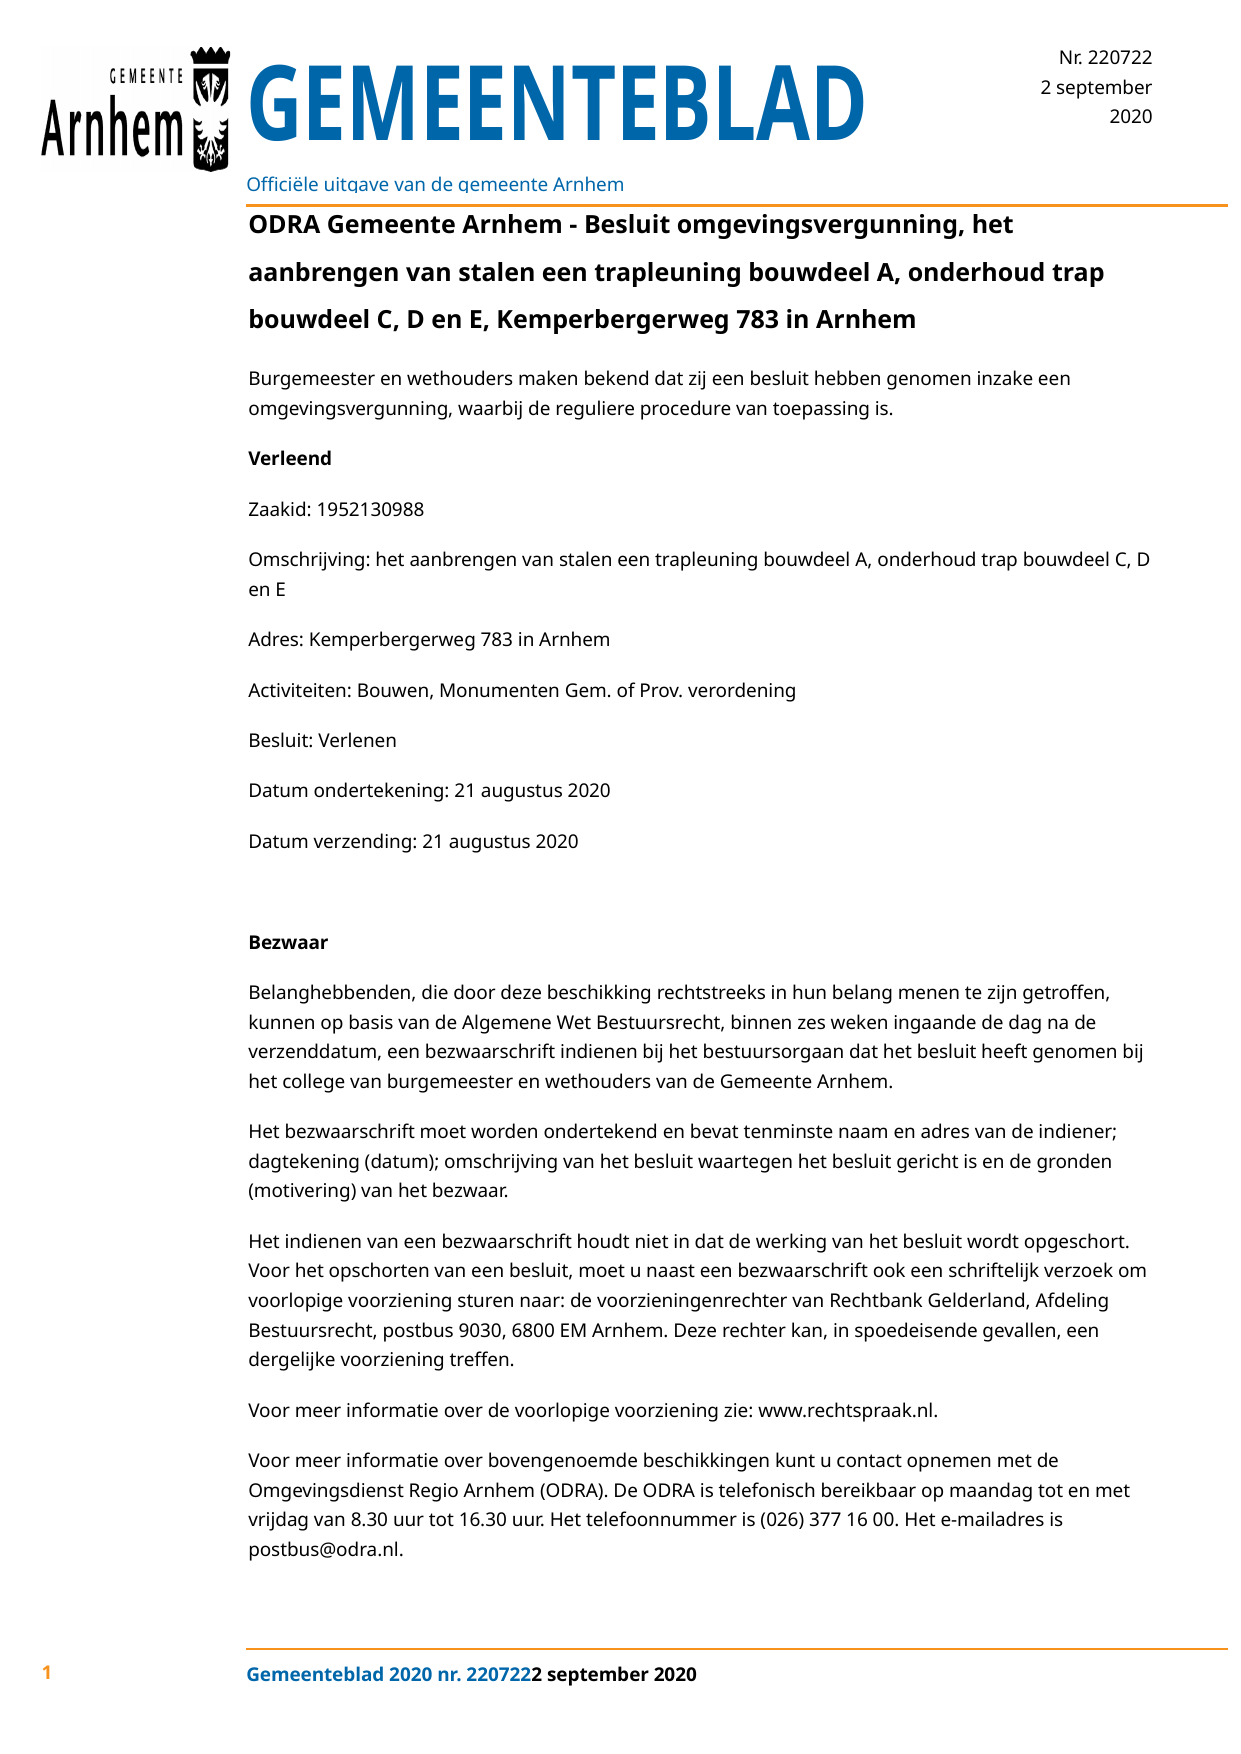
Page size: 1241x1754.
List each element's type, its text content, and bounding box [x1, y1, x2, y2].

text Omschrijving: het aanbrengen van stalen een trapleuning bouwdeel A, onderhoud trap bouwdeel C, D en E [248, 546, 1152, 602]
text ODRA Gemeente Arnhem - Besluit omgevingsvergunning, het aanbrengen van stalen een trapleuning bouwdeel A, onderhoud trap bouwdeel C, D en E, Kemperbergerweg 783 in Arnhem [248, 207, 1152, 336]
text Bezwaar [248, 929, 1152, 954]
text Datum ondertekening: 21 augustus 2020 [248, 778, 1152, 803]
text Voor meer informatie over de voorlopige voorziening zie: www.rechtspraak.nl. [248, 1397, 1152, 1422]
text Verleend [248, 446, 1152, 471]
text Het indienen van een bezwaarschrift houdt niet in dat de werking van het besluit wordt opgeschort. Voor het opschorten van een besluit, moet u naast een bezwaarschrift ook een schriftelijk verzoek om voorlopige voorziening sturen naar: de voorzieningenrechter van Rechtbank Gelderland, Afdeling Bestuursrecht, postbus 9030, 6800 EM Arnhem. Deze rechter kan, in spoedeisende gevallen, een dergelijke voorziening treffen. [248, 1228, 1152, 1372]
text Besluit: Verlenen [248, 727, 1152, 753]
text Adres: Kemperbergerweg 783 in Arnhem [248, 626, 1152, 652]
text Burgemeester en wethouders maken bekend dat zij een besluit hebben genomen inzake een omgevingsvergunning, waarbij de reguliere procedure van toepassing is. [248, 366, 1152, 421]
text Activiteiten: Bouwen, Monumenten Gem. of Prov. verordening [248, 677, 1152, 702]
text Datum verzending: 21 augustus 2020 [248, 828, 1152, 854]
text Zaakid: 1952130988 [248, 496, 1152, 522]
text Het bezwaarschrift moet worden ondertekend en bevat tenminste naam en adres van de indiener; dagtekening (datum); omschrijving van het besluit waartegen het besluit gericht is en de gronden (motivering) van het bezwaar. [248, 1118, 1152, 1203]
picture [41, 47, 231, 172]
text Voor meer informatie over bovengenoemde beschikkingen kunt u contact opnemen met de Omgevingsdienst Regio Arnhem (ODRA). De ODRA is telefonisch bereikbaar op maandag tot en met vrijdag van 8.30 uur tot 16.30 uur. Het telefoonnummer is (026) 377 16 00. Het e-mailadres is postbus@odra.nl. [248, 1447, 1152, 1562]
text Belanghebbenden, die door deze beschikking rechtstreeks in hun belang menen te zijn getroffen, kunnen op basis van de Algemene Wet Bestuursrecht, binnen zes weken ingaande de dag na de verzenddatum, een bezwaarschrift indienen bij het bestuursorgaan dat het besluit heeft genomen bij het college van burgemeester en wethouders van de Gemeente Arnhem. [248, 979, 1152, 1094]
